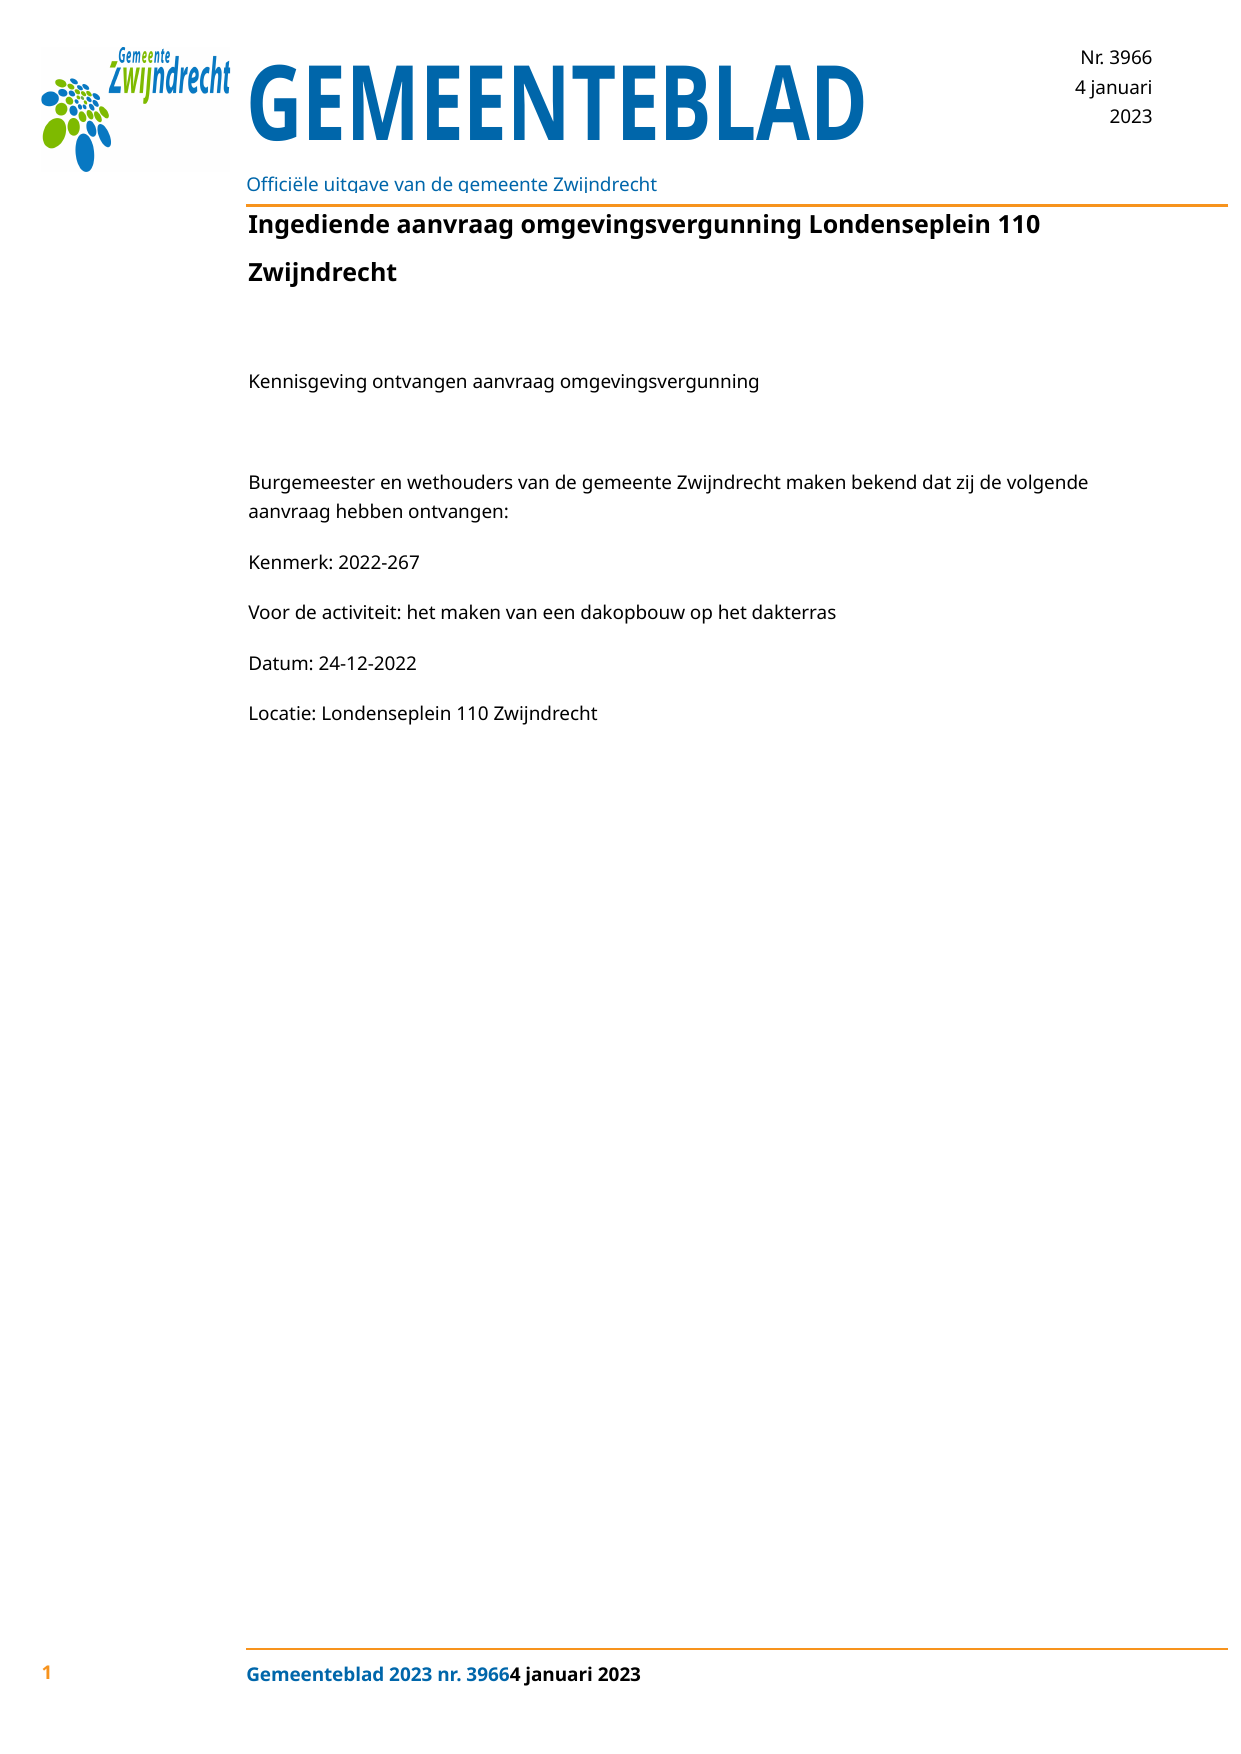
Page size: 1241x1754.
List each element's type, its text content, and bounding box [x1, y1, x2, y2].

picture [41, 47, 231, 172]
text Kennisgeving ontvangen aanvraag omgevingsvergunning [248, 368, 1152, 394]
text Burgemeester en wethouders van de gemeente Zwijndrecht maken bekend dat zij de volgende aanvraag hebben ontvangen: [248, 469, 1152, 524]
text Datum: 24-12-2022 [248, 650, 1152, 676]
text Voor de activiteit: het maken van een dakopbouw op het dakterras [248, 599, 1152, 625]
text Kenmerk: 2022-267 [248, 549, 1152, 575]
text Locatie: Londenseplein 110 Zwijndrecht [248, 700, 1152, 726]
text Ingediende aanvraag omgevingsvergunning Londenseplein 110 Zwijndrecht [248, 207, 1152, 288]
